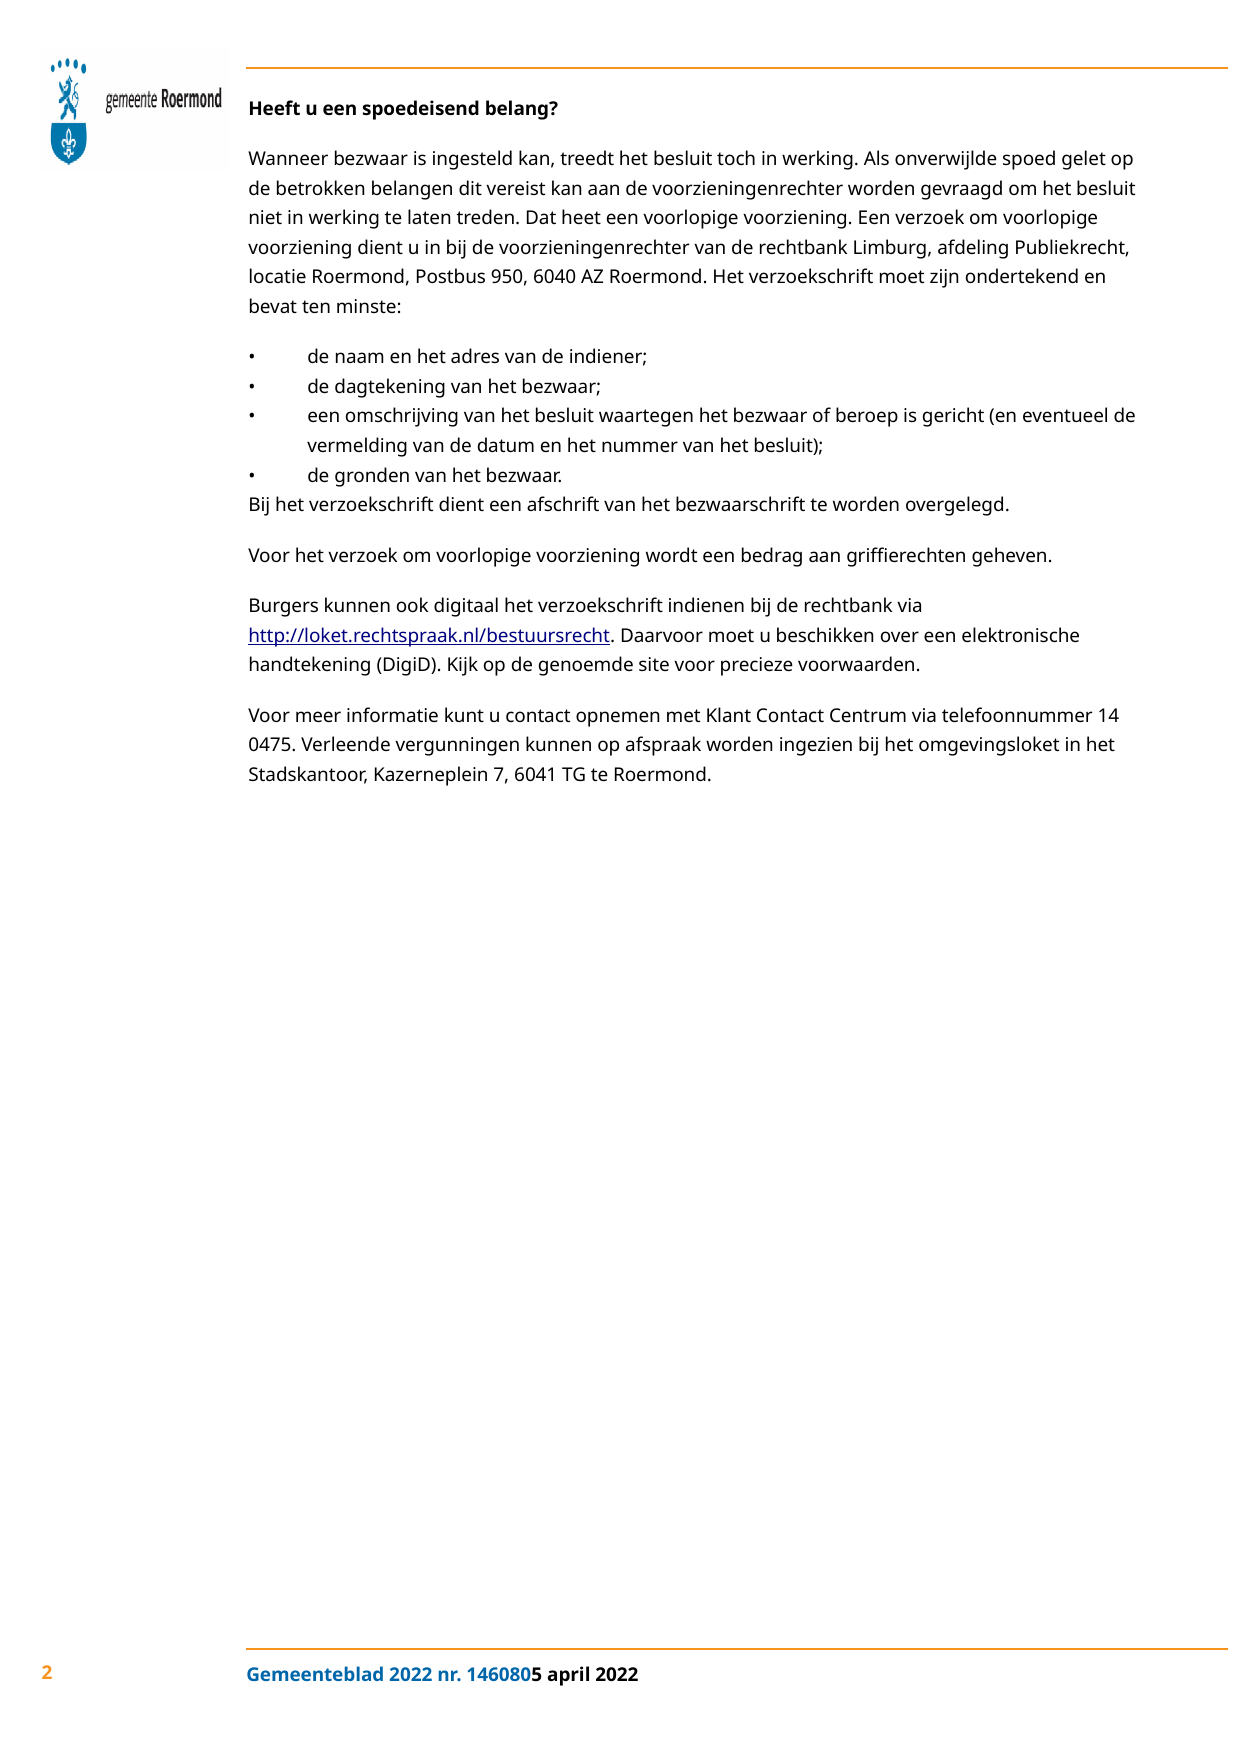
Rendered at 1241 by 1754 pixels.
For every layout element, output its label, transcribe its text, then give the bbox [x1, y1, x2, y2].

text Wanneer bezwaar is ingesteld kan, treedt het besluit toch in werking. Als onverwijlde spoed gelet op de betrokken belangen dit vereist kan aan de voorzieningenrechter worden gevraagd om het besluit niet in werking te laten treden. Dat heet een voorlopige voorziening. Een verzoek om voorlopige voorziening dient u in bij de voorzieningenrechter van de rechtbank Limburg, afdeling Publiekrecht, locatie Roermond, Postbus 950, 6040 AZ Roermond. Het verzoekschrift moet zijn ondertekend en bevat ten minste: [248, 145, 1152, 319]
text Voor meer informatie kunt u contact opnemen met Klant Contact Centrum via telefoonnummer 14 0475. Verleende vergunningen kunnen op afspraak worden ingezien bij het omgevingsloket in het Stadskantoor, Kazerneplein 7, 6041 TG te Roermond. [248, 702, 1152, 787]
list de dagtekening van het bezwaar; [248, 373, 1152, 399]
text Heeft u een spoedeisend belang? [248, 95, 1152, 121]
list een omschrijving van het besluit waartegen het bezwaar of beroep is gericht (en eventueel de vermelding van de datum en het nummer van het besluit); [248, 403, 1152, 458]
list de gronden van het bezwaar. [248, 462, 1152, 488]
text Burgers kunnen ook digitaal het verzoekschrift indienen bij de rechtbank via http://loket.rechtspraak.nl/bestuursrecht. Daarvoor moet u beschikken over een elektronische handtekening (DigiD). Kijk op de genoemde site voor precieze voorwaarden. [248, 592, 1152, 677]
list de naam en het adres van de indiener; [248, 343, 1152, 369]
text Bij het verzoekschrift dient een afschrift van het bezwaarschrift te worden overgelegd. [248, 491, 1152, 517]
picture [41, 47, 231, 172]
text Voor het verzoek om voorlopige voorziening wordt een bedrag aan griffierechten geheven. [248, 542, 1152, 568]
